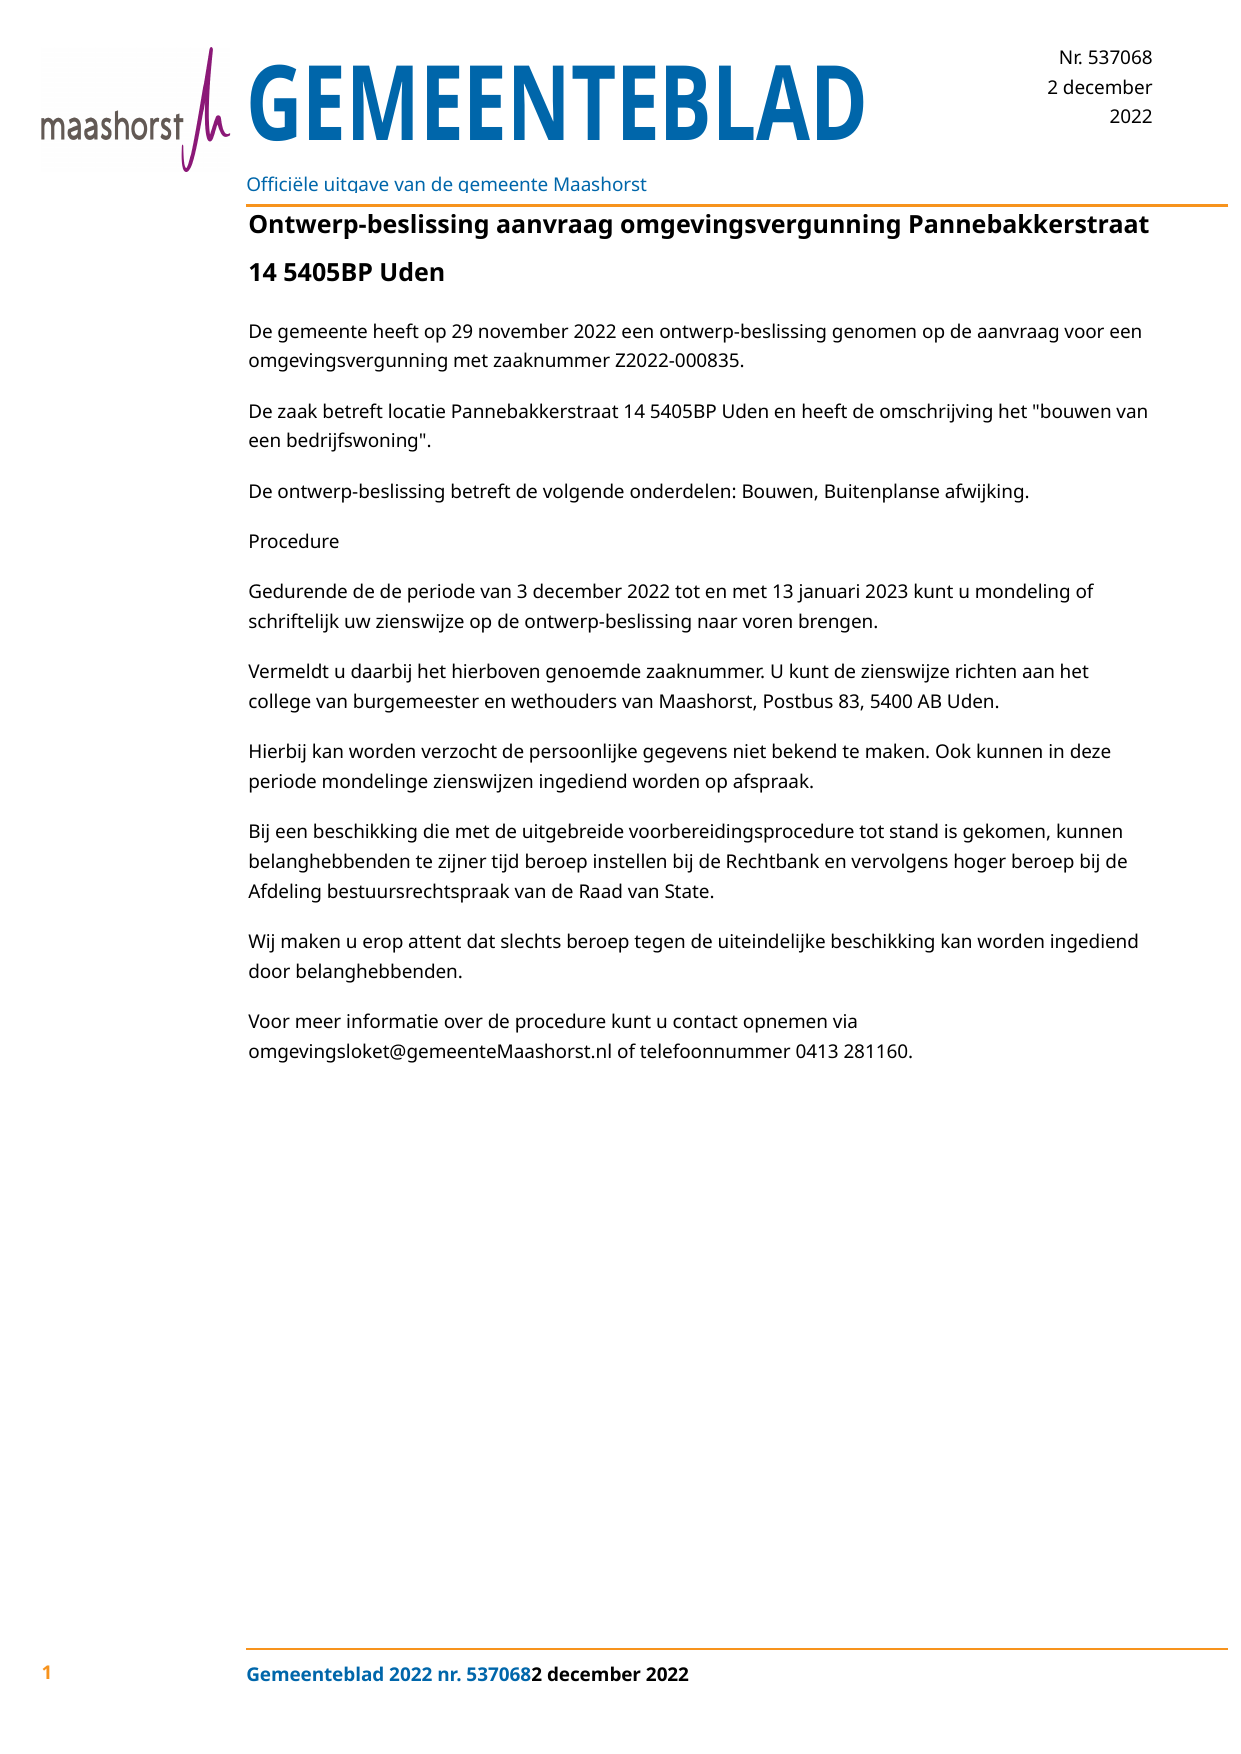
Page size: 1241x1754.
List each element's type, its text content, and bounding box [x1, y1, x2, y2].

text De gemeente heeft op 29 november 2022 een ontwerp-beslissing genomen op de aanvraag voor een omgevingsvergunning met zaaknummer Z2022-000835. [248, 318, 1152, 373]
text Vermeldt u daarbij het hierboven genoemde zaaknummer. U kunt de zienswijze richten aan het college van burgemeester en wethouders van Maashorst, Postbus 83, 5400 AB Uden. [248, 659, 1152, 714]
text De zaak betreft locatie Pannebakkerstraat 14 5405BP Uden en heeft de omschrijving het "bouwen van een bedrijfswoning". [248, 398, 1152, 453]
text Ontwerp-beslissing aanvraag omgevingsvergunning Pannebakkerstraat 14 5405BP Uden [248, 207, 1152, 288]
text Voor meer informatie over de procedure kunt u contact opnemen via omgevingsloket@gemeenteMaashorst.nl of telefoonnummer 0413 281160. [248, 1008, 1152, 1064]
text Procedure [248, 528, 1152, 554]
text Gedurende de de periode van 3 december 2022 tot en met 13 januari 2023 kunt u mondeling of schriftelijk uw zienswijze op de ontwerp-beslissing naar voren brengen. [248, 579, 1152, 634]
text De ontwerp-beslissing betreft de volgende onderdelen: Bouwen, Buitenplanse afwijking. [248, 478, 1152, 504]
text Wij maken u erop attent dat slechts beroep tegen de uiteindelijke beschikking kan worden ingediend door belanghebbenden. [248, 928, 1152, 984]
text Bij een beschikking die met de uitgebreide voorbereidingsprocedure tot stand is gekomen, kunnen belanghebbenden te zijner tijd beroep instellen bij de Rechtbank en vervolgens hoger beroep bij de Afdeling bestuursrechtspraak van de Raad van State. [248, 819, 1152, 904]
picture [41, 47, 231, 172]
text Hierbij kan worden verzocht de persoonlijke gegevens niet bekend te maken. Ook kunnen in deze periode mondelinge zienswijzen ingediend worden op afspraak. [248, 739, 1152, 794]
